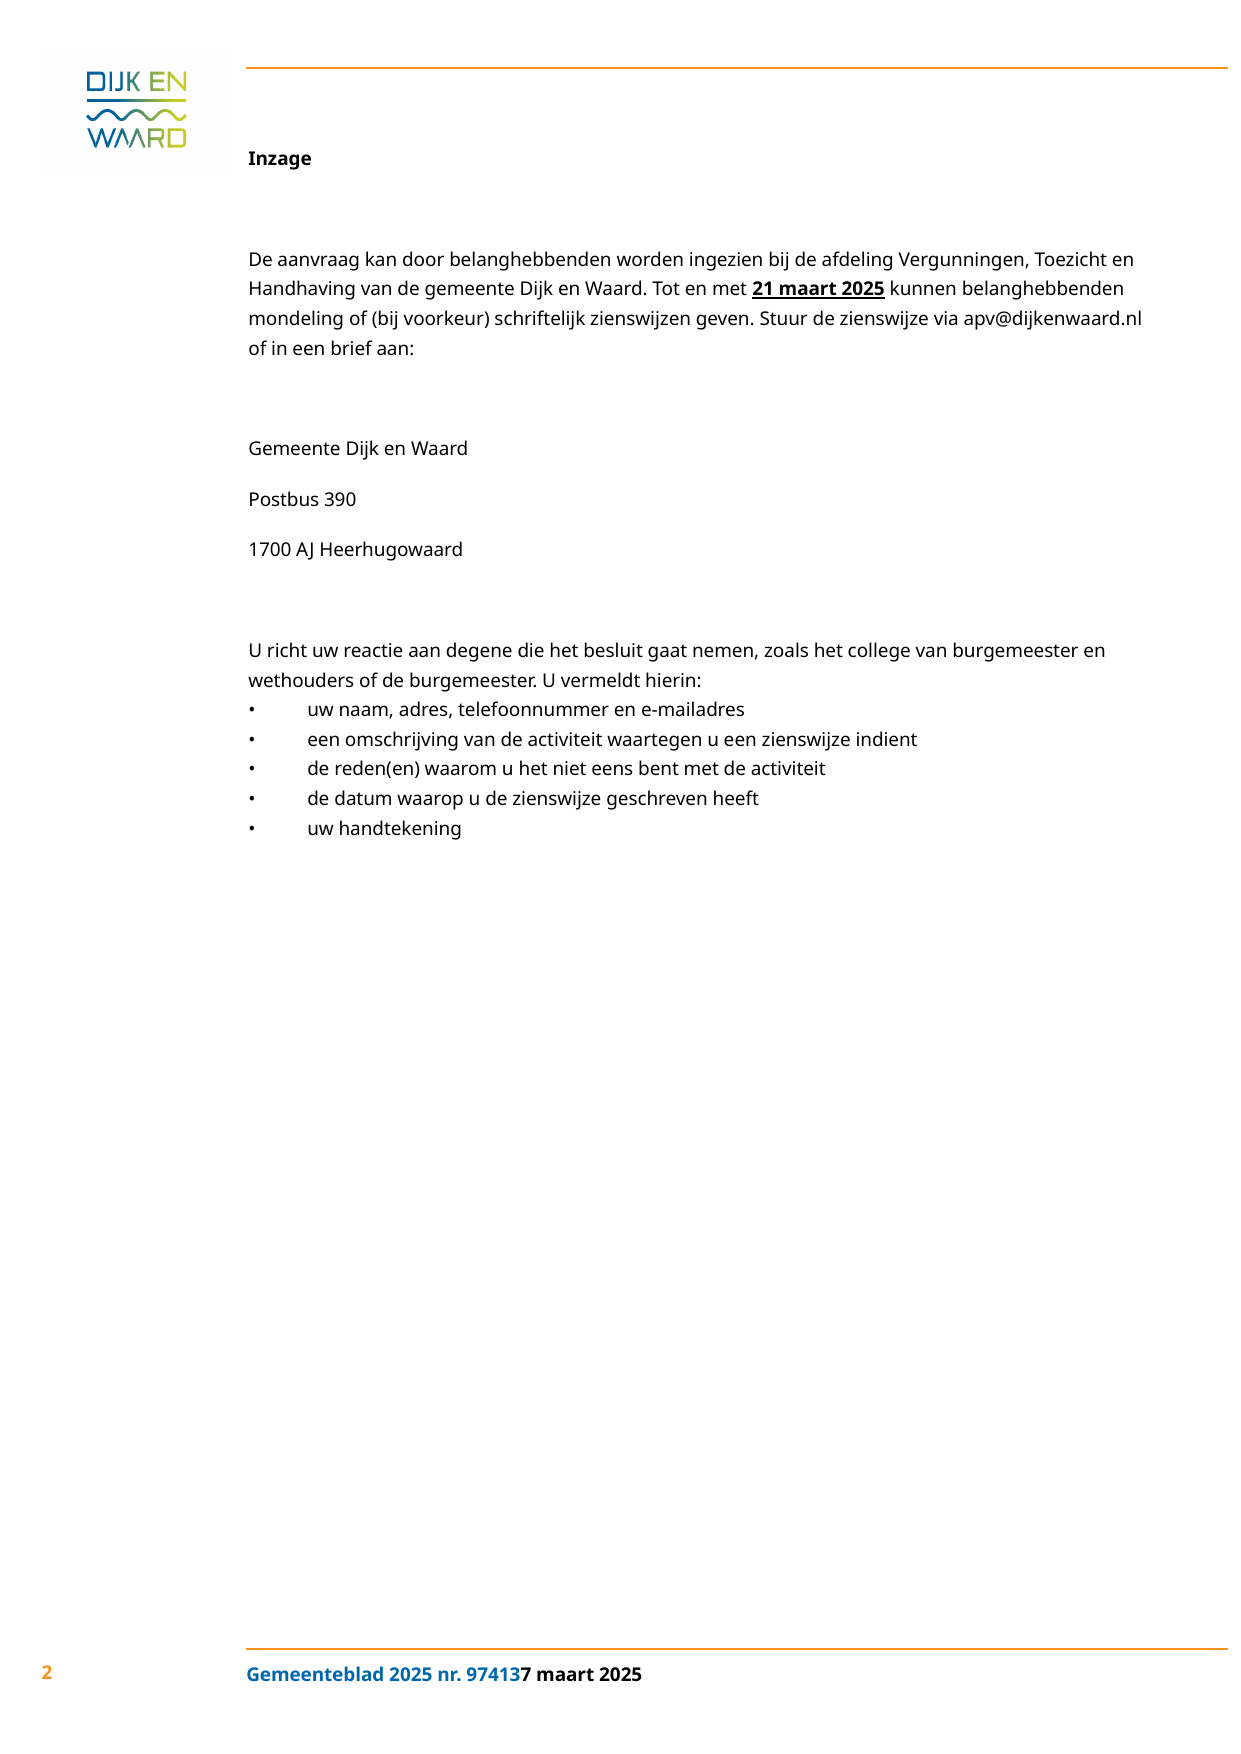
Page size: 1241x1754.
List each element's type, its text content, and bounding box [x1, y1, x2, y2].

list de reden(en) waarom u het niet eens bent met de activiteit [248, 756, 1152, 781]
list de datum waarop u de zienswijze geschreven heeft [248, 785, 1152, 811]
list uw naam, adres, telefoonnummer en e-mailadres [248, 696, 1152, 722]
text De aanvraag kan door belanghebbenden worden ingezien bij de afdeling Vergunningen, Toezicht en Handhaving van de gemeente Dijk en Waard. Tot en met 21 maart 2025 kunnen belanghebbenden mondeling of (bij voorkeur) schriftelijk zienswijzen geven. Stuur de zienswijze via apv@dijkenwaard.nl of in een brief aan: [248, 246, 1152, 361]
list een omschrijving van de activiteit waartegen u een zienswijze indient [248, 726, 1152, 752]
text 1700 AJ Heerhugowaard [248, 536, 1152, 562]
text U richt uw reactie aan degene die het besluit gaat nemen, zoals het college van burgemeester en wethouders of de burgemeester. U vermeldt hierin: [248, 637, 1152, 693]
list uw handtekening [248, 815, 1152, 841]
picture [41, 47, 231, 172]
text Inzage [248, 145, 1152, 171]
text Gemeente Dijk en Waard [248, 436, 1152, 461]
text Postbus 390 [248, 486, 1152, 512]
